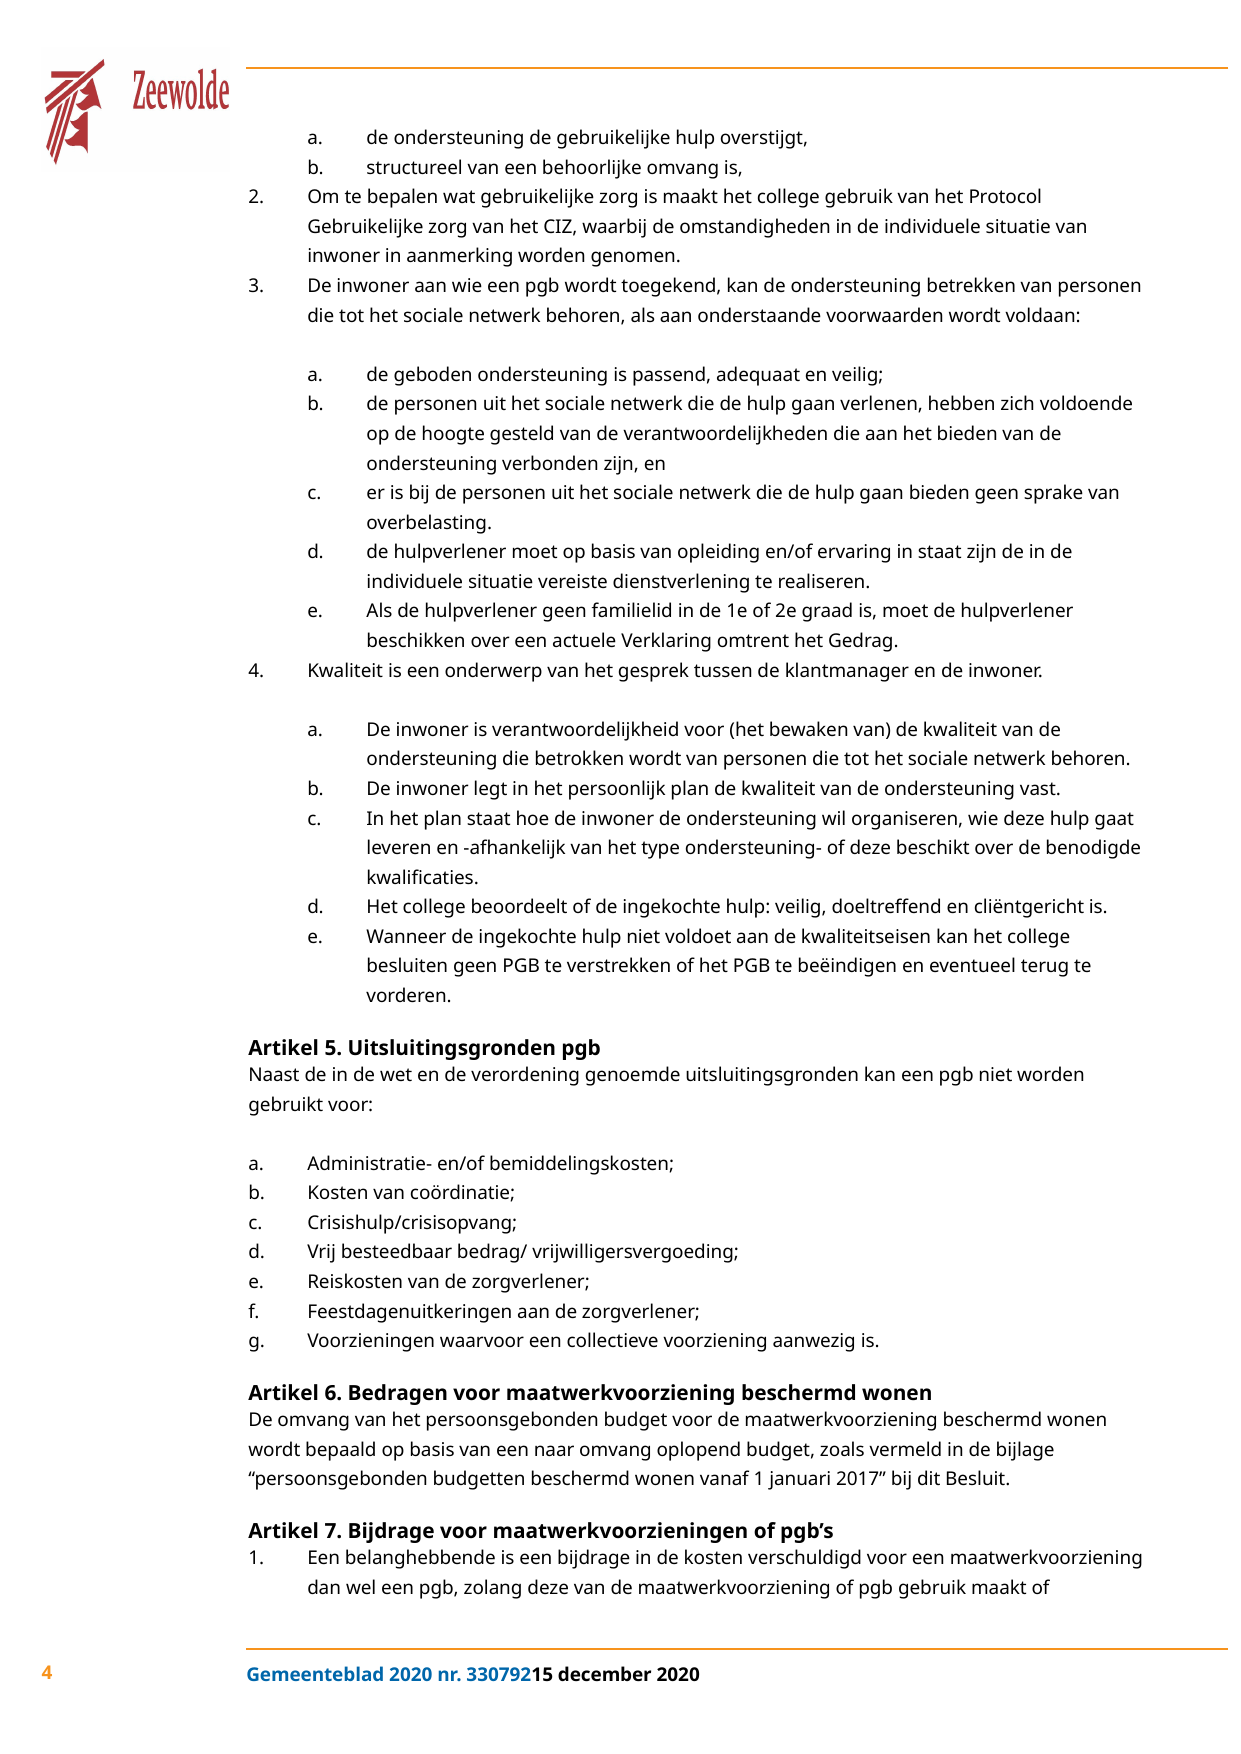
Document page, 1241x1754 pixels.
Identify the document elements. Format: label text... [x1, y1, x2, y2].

list de hulpverlener moet op basis van opleiding en/of ervaring in staat zijn de in de individuele situatie vereiste dienstverlening te realiseren. [307, 538, 1152, 594]
list de ondersteuning de gebruikelijke hulp overstijgt, [307, 124, 1152, 150]
list Reiskosten van de zorgverlener; [248, 1268, 1152, 1294]
list Om te bepalen wat gebruikelijke zorg is maakt het college gebruik van het Protocol Gebruikelijke zorg van het CIZ, waarbij de omstandigheden in de individuele situatie van inwoner in aanmerking worden genomen. [248, 183, 1152, 268]
list Een belanghebbende is een bijdrage in de kosten verschuldigd voor een maatwerkvoorziening dan wel een pgb, zolang deze van de maatwerkvoorziening of pgb gebruik maakt of [248, 1544, 1152, 1599]
list Kwaliteit is een onderwerp van het gesprek tussen de klantmanager en de inwoner. [248, 657, 1152, 683]
text Artikel 5. Uitsluitingsgronden pgb [248, 1033, 1152, 1061]
list de geboden ondersteuning is passend, adequaat en veilig; [307, 361, 1152, 387]
list de personen uit het sociale netwerk die de hulp gaan verlenen, hebben zich voldoende op de hoogte gesteld van de verantwoordelijkheden die aan het bieden van de ondersteuning verbonden zijn, en [307, 391, 1152, 476]
list Vrij besteedbaar bedrag/ vrijwilligersvergoeding; [248, 1239, 1152, 1264]
list De inwoner is verantwoordelijkheid voor (het bewaken van) de kwaliteit van de ondersteuning die betrokken wordt van personen die tot het sociale netwerk behoren. [307, 716, 1152, 771]
picture [41, 47, 231, 172]
list Crisishulp/crisisopvang; [248, 1209, 1152, 1235]
list De inwoner legt in het persoonlijk plan de kwaliteit van de ondersteuning vast. [307, 775, 1152, 801]
list Als de hulpverlener geen familielid in de 1e of 2e graad is, moet de hulpverlener beschikken over een actuele Verklaring omtrent het Gedrag. [307, 598, 1152, 653]
list Het college beoordeelt of de ingekochte hulp: veilig, doeltreffend en cliëntgericht is. [307, 893, 1152, 919]
list er is bij de personen uit het sociale netwerk die de hulp gaan bieden geen sprake van overbelasting. [307, 479, 1152, 535]
text De omvang van het persoonsgebonden budget voor de maatwerkvoorziening beschermd wonen wordt bepaald op basis van een naar omvang oplopend budget, zoals vermeld in de bijlage “persoonsgebonden budgetten beschermd wonen vanaf 1 januari 2017” bij dit Besluit. [248, 1406, 1152, 1491]
list De inwoner aan wie een pgb wordt toegekend, kan de ondersteuning betrekken van personen die tot het sociale netwerk behoren, als aan onderstaande voorwaarden wordt voldaan: [248, 272, 1152, 328]
text Artikel 7. Bijdrage voor maatwerkvoorzieningen of pgb’s [248, 1516, 1152, 1544]
list In het plan staat hoe de inwoner de ondersteuning wil organiseren, wie deze hulp gaat leveren en -afhankelijk van het type ondersteuning- of deze beschikt over de benodigde kwalificaties. [307, 805, 1152, 890]
list Voorzieningen waarvoor een collectieve voorziening aanwezig is. [248, 1327, 1152, 1353]
list Administratie- en/of bemiddelingskosten; [248, 1150, 1152, 1176]
text Naast de in de wet en de verordening genoemde uitsluitingsgronden kan een pgb niet worden gebruikt voor: [248, 1061, 1152, 1116]
list structureel van een behoorlijke omvang is, [307, 154, 1152, 180]
list Feestdagenuitkeringen aan de zorgverlener; [248, 1298, 1152, 1323]
text Artikel 6. Bedragen voor maatwerkvoorziening beschermd wonen [248, 1378, 1152, 1406]
list Kosten van coördinatie; [248, 1179, 1152, 1205]
list Wanneer de ingekochte hulp niet voldoet aan de kwaliteitseisen kan het college besluiten geen PGB te verstrekken of het PGB te beëindigen en eventueel terug te vorderen. [307, 923, 1152, 1008]
